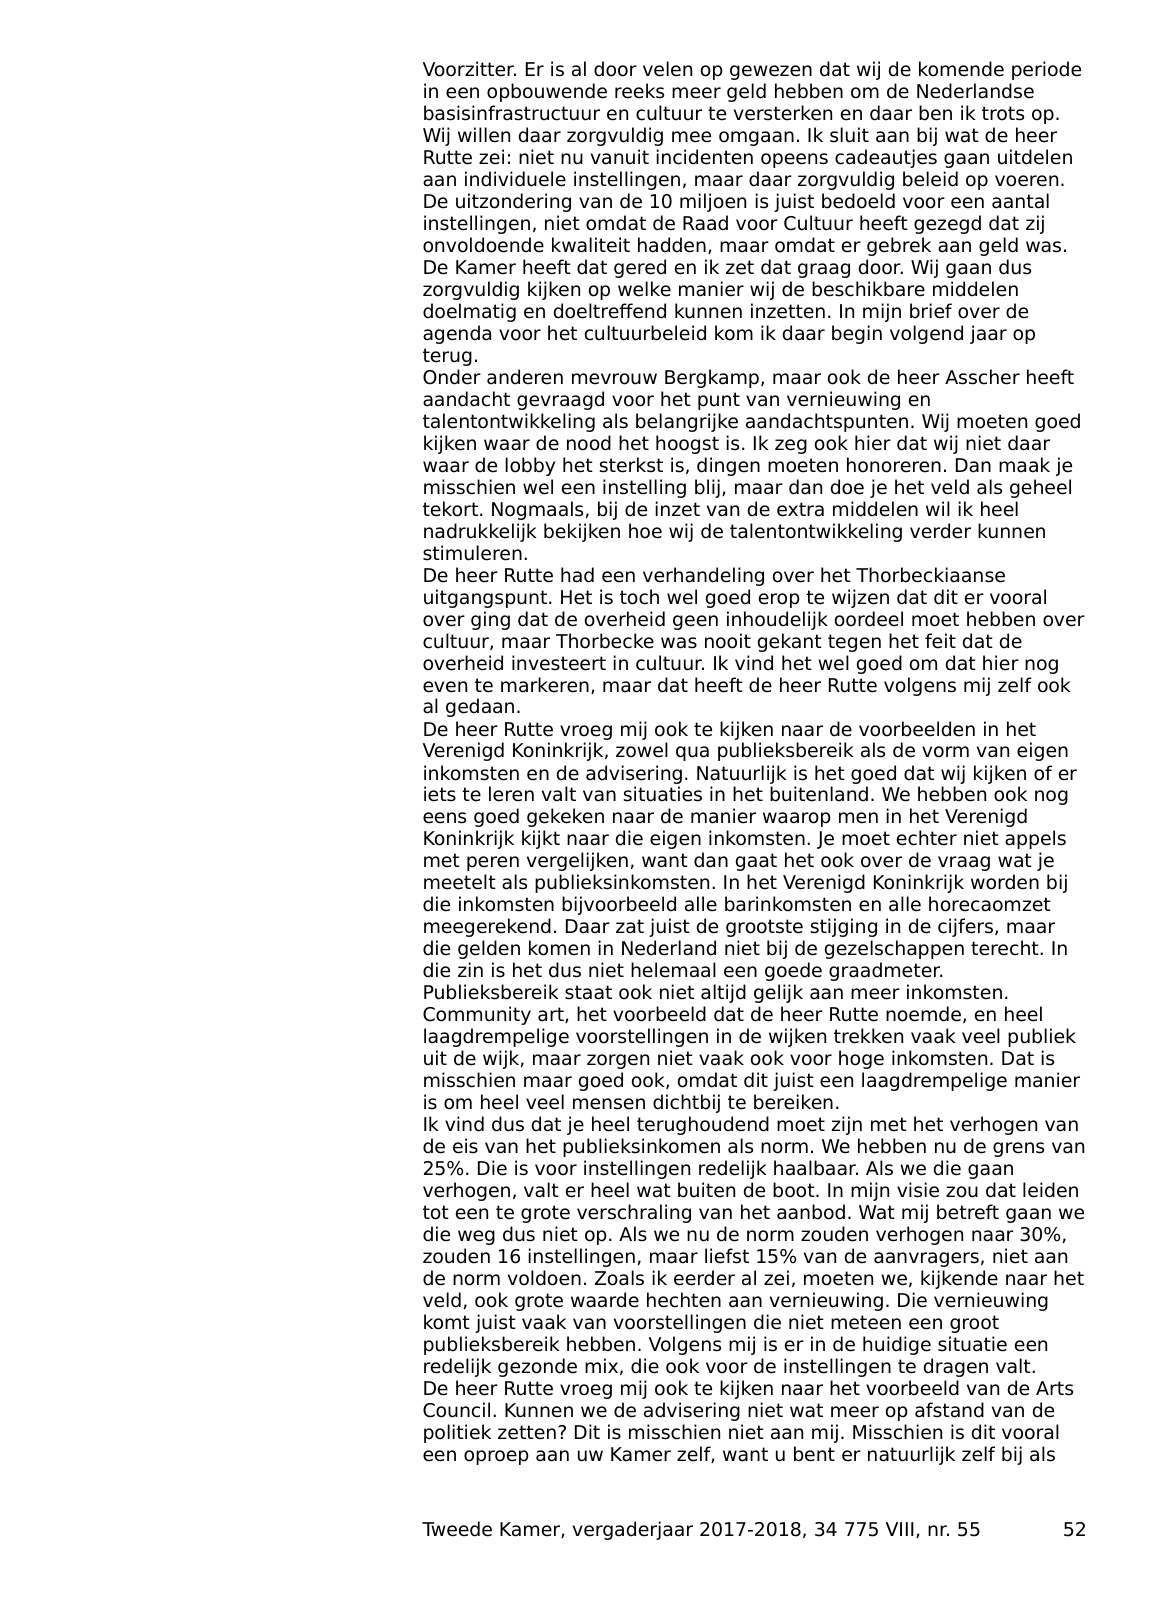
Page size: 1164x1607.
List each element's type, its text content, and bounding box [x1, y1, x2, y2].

text De heer Rutte vroeg mij ook te kijken naar het voorbeeld van de Arts Council. Kunnen we de advisering niet wat meer op afstand van de politiek zetten? Dit is misschien niet aan mij. Misschien is dit vooral een oproep aan uw Kamer zelf, want u bent er natuurlijk zelf bij als [422, 1378, 1087, 1466]
text Onder anderen mevrouw Bergkamp, maar ook de heer Asscher heeft aandacht gevraagd voor het punt van vernieuwing en talentontwikkeling als belangrijke aandachtspunten. Wij moeten goed kijken waar de nood het hoogst is. Ik zeg ook hier dat wij niet daar waar de lobby het sterkst is, dingen moeten honoreren. Dan maak je misschien wel een instelling blij, maar dan doe je het veld als geheel tekort. Nogmaals, bij de inzet van de extra middelen wil ik heel nadrukkelijk bekijken hoe wij de talentontwikkeling verder kunnen stimuleren. [422, 367, 1087, 564]
text Publieksbereik staat ook niet altijd gelijk aan meer inkomsten. Community art, het voorbeeld dat de heer Rutte noemde, en heel laagdrempelige voorstellingen in de wijken trekken vaak veel publiek uit de wijk, maar zorgen niet vaak ook voor hoge inkomsten. Dat is misschien maar goed ook, omdat dit juist een laagdrempelige manier is om heel veel mensen dichtbij te bereiken. [422, 982, 1087, 1114]
text Voorzitter. Er is al door velen op gewezen dat wij de komende periode in een opbouwende reeks meer geld hebben om de Nederlandse basisinfrastructuur en cultuur te versterken en daar ben ik trots op. Wij willen daar zorgvuldig mee omgaan. Ik sluit aan bij wat de heer Rutte zei: niet nu vanuit incidenten opeens cadeautjes gaan uitdelen aan individuele instellingen, maar daar zorgvuldig beleid op voeren. De uitzondering van de 10 miljoen is juist bedoeld voor een aantal instellingen, niet omdat de Raad voor Cultuur heeft gezegd dat zij onvoldoende kwaliteit hadden, maar omdat er gebrek aan geld was. De Kamer heeft dat gered en ik zet dat graag door. Wij gaan dus zorgvuldig kijken op welke manier wij de beschikbare middelen doelmatig en doeltreffend kunnen inzetten. In mijn brief over de agenda voor het cultuurbeleid kom ik daar begin volgend jaar op terug. [422, 59, 1087, 367]
text Ik vind dus dat je heel terughoudend moet zijn met het verhogen van de eis van het publieksinkomen als norm. We hebben nu de grens van 25%. Die is voor instellingen redelijk haalbaar. Als we die gaan verhogen, valt er heel wat buiten de boot. In mijn visie zou dat leiden tot een te grote verschraling van het aanbod. Wat mij betreft gaan we die weg dus niet op. Als we nu de norm zouden verhogen naar 30%, zouden 16 instellingen, maar liefst 15% van de aanvragers, niet aan de norm voldoen. Zoals ik eerder al zei, moeten we, kijkende naar het veld, ook grote waarde hechten aan vernieuwing. Die vernieuwing komt juist vaak van voorstellingen die niet meteen een groot publieksbereik hebben. Volgens mij is er in de huidige situatie een redelijk gezonde mix, die ook voor de instellingen te dragen valt. [422, 1114, 1087, 1378]
text De heer Rutte had een verhandeling over het Thorbeckiaanse uitgangspunt. Het is toch wel goed erop te wijzen dat dit er vooral over ging dat de overheid geen inhoudelijk oordeel moet hebben over cultuur, maar Thorbecke was nooit gekant tegen het feit dat de overheid investeert in cultuur. Ik vind het wel goed om dat hier nog even te markeren, maar dat heeft de heer Rutte volgens mij zelf ook al gedaan. [422, 564, 1087, 718]
text De heer Rutte vroeg mij ook te kijken naar de voorbeelden in het Verenigd Koninkrijk, zowel qua publieksbereik als de vorm van eigen inkomsten en de advisering. Natuurlijk is het goed dat wij kijken of er iets te leren valt van situaties in het buitenland. We hebben ook nog eens goed gekeken naar de manier waarop men in het Verenigd Koninkrijk kijkt naar die eigen inkomsten. Je moet echter niet appels met peren vergelijken, want dan gaat het ook over de vraag wat je meetelt als publieksinkomsten. In het Verenigd Koninkrijk worden bij die inkomsten bijvoorbeeld alle barinkomsten en alle horecaomzet meegerekend. Daar zat juist de grootste stijging in de cijfers, maar die gelden komen in Nederland niet bij de gezelschappen terecht. In die zin is het dus niet helemaal een goede graadmeter. [422, 718, 1087, 982]
